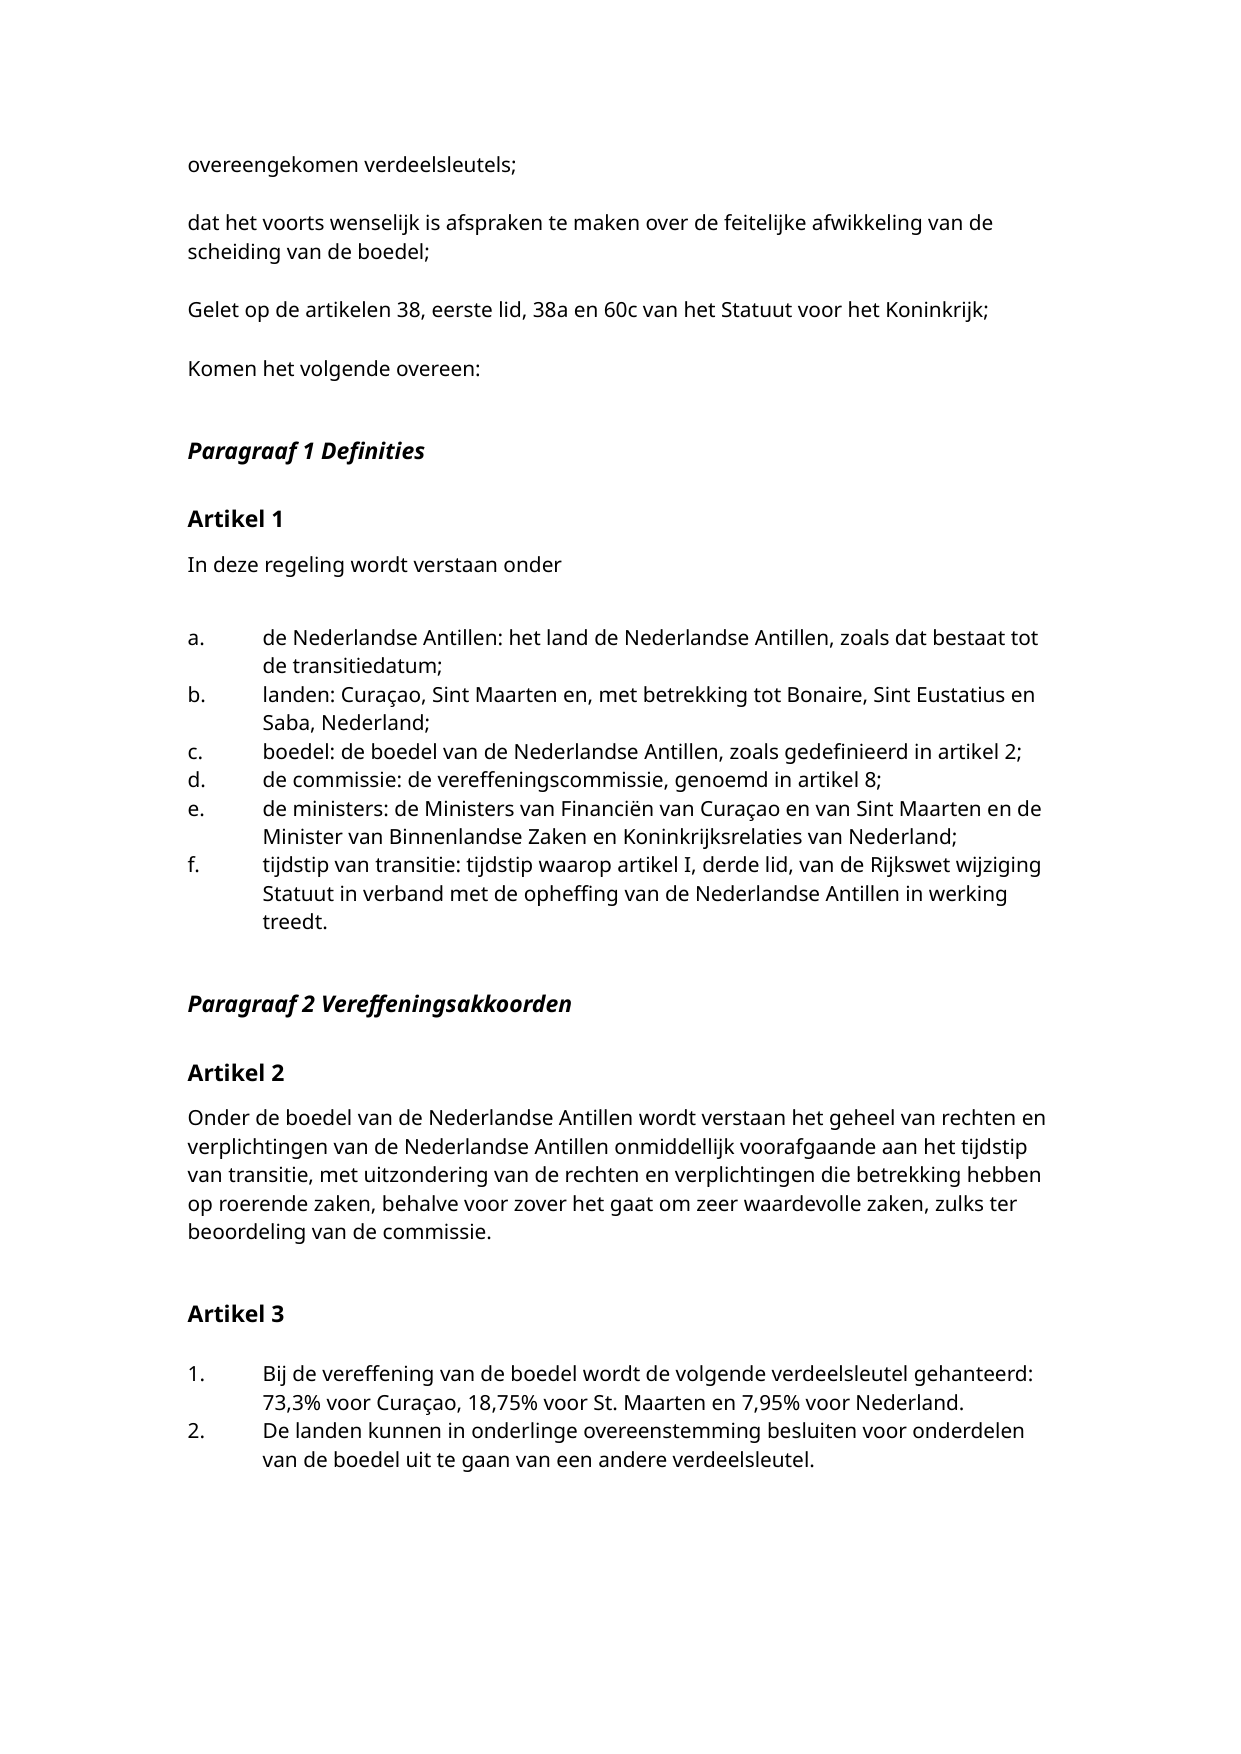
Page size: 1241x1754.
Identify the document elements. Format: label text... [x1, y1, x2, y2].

subtitle Artikel 3 [187, 1298, 1053, 1329]
list De landen kunnen in onderlinge overeenstemming besluiten voor onderdelen van de boedel uit te gaan van een andere verdeelsleutel. [187, 1416, 1053, 1473]
list de Nederlandse Antillen: het land de Nederlandse Antillen, zoals dat bestaat tot de transitiedatum; [187, 623, 1053, 680]
subtitle Paragraaf 1 Definities [187, 435, 1053, 466]
subtitle Artikel 1 [187, 503, 1053, 535]
list de commissie: de vereffeningscommissie, genoemd in artikel 8; [187, 765, 1053, 794]
text In deze regeling wordt verstaan onder [187, 550, 1053, 578]
text Onder de boedel van de Nederlandse Antillen wordt verstaan het geheel van rechten en verplichtingen van de Nederlandse Antillen onmiddellijk voorafgaande aan het tijdstip van transitie, met uitzondering van de rechten en verplichtingen die betrekking hebben op roerende zaken, behalve voor zover het gaat om zeer waardevolle zaken, zulks ter beoordeling van de commissie. [187, 1103, 1053, 1246]
list Bij de vereffening van de boedel wordt de volgende verdeelsleutel gehanteerd: 73,3% voor Curaçao, 18,75% voor St. Maarten en 7,95% voor Nederland. [187, 1359, 1053, 1416]
subtitle Paragraaf 2 Vereffeningsakkoorden [187, 988, 1053, 1020]
list boedel: de boedel van de Nederlandse Antillen, zoals gedefinieerd in artikel 2; [187, 737, 1053, 765]
subtitle Artikel 2 [187, 1057, 1053, 1088]
text dat het voorts wenselijk is afspraken te maken over de feitelijke afwikkeling van de scheiding van de boedel; [187, 208, 1053, 265]
text Komen het volgende overeen: [187, 354, 1053, 382]
text Gelet op de artikelen 38, eerste lid, 38a en 60c van het Statuut voor het Koninkrijk; [187, 295, 1053, 324]
list tijdstip van transitie: tijdstip waarop artikel I, derde lid, van de Rijkswet wijziging Statuut in verband met de opheffing van de Nederlandse Antillen in werking treedt. [187, 851, 1053, 936]
text overeengekomen verdeelsleutels; [187, 150, 1053, 178]
list landen: Curaçao, Sint Maarten en, met betrekking tot Bonaire, Sint Eustatius en Saba, Nederland; [187, 680, 1053, 737]
list de ministers: de Ministers van Financiën van Curaçao en van Sint Maarten en de Minister van Binnenlandse Zaken en Koninkrijksrelaties van Nederland; [187, 794, 1053, 851]
